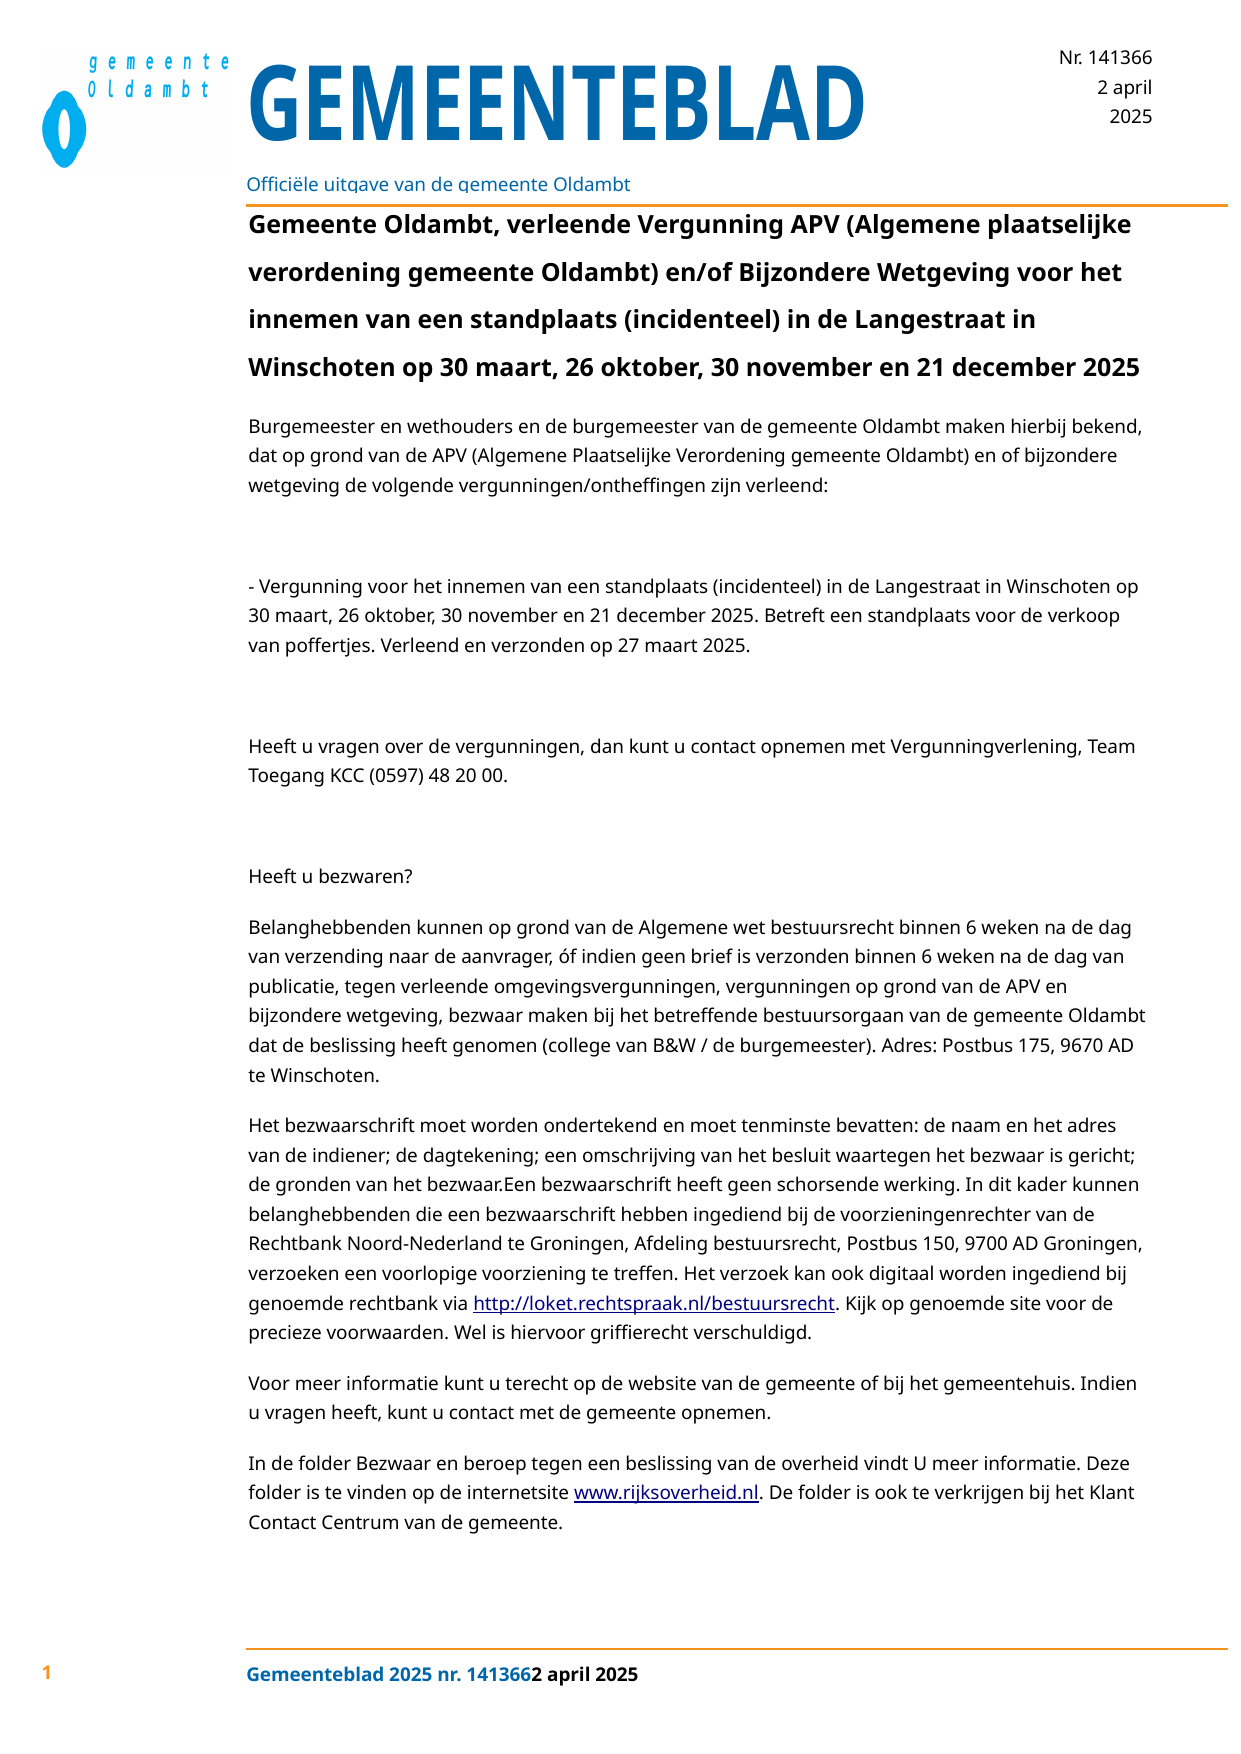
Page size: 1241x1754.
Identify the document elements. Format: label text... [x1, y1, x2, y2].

text Voor meer informatie kunt u terecht op de website van de gemeente of bij het gemeentehuis. Indien u vragen heeft, kunt u contact met de gemeente opnemen. [248, 1370, 1152, 1425]
text Gemeente Oldambt, verleende Vergunning APV (Algemene plaatselijke verordening gemeente Oldambt) en/of Bijzondere Wetgeving voor het innemen van een standplaats (incidenteel) in de Langestraat in Winschoten op 30 maart, 26 oktober, 30 november en 21 december 2025 [248, 207, 1152, 384]
text Burgemeester en wethouders en de burgemeester van de gemeente Oldambt maken hierbij bekend, dat op grond van de APV (Algemene Plaatselijke Verordening gemeente Oldambt) en of bijzondere wetgeving de volgende vergunningen/ontheffingen zijn verleend: [248, 413, 1152, 498]
text Het bezwaarschrift moet worden ondertekend en moet tenminste bevatten: de naam en het adres van de indiener; de dagtekening; een omschrijving van het besluit waartegen het bezwaar is gericht; de gronden van het bezwaar.Een bezwaarschrift heeft geen schorsende werking. In dit kader kunnen belanghebbenden die een bezwaarschrift hebben ingediend bij de voorzieningenrechter van de Rechtbank Noord-Nederland te Groningen, Afdeling bestuursrecht, Postbus 150, 9700 AD Groningen, verzoeken een voorlopige voorziening te treffen. Het verzoek kan ook digitaal worden ingediend bij genoemde rechtbank via http://loket.rechtspraak.nl/bestuursrecht. Kijk op genoemde site voor de precieze voorwaarden. Wel is hiervoor griffierecht verschuldigd. [248, 1112, 1152, 1345]
text Heeft u bezwaren? [248, 863, 1152, 889]
text - Vergunning voor het innemen van een standplaats (incidenteel) in de Langestraat in Winschoten op 30 maart, 26 oktober, 30 november en 21 december 2025. Betreft een standplaats voor de verkoop van poffertjes. Verleend en verzonden op 27 maart 2025. [248, 573, 1152, 658]
text Heeft u vragen over de vergunningen, dan kunt u contact opnemen met Vergunningverlening, Team Toegang KCC (0597) 48 20 00. [248, 733, 1152, 788]
text In de folder Bezwaar en beroep tegen een beslissing van de overheid vindt U meer informatie. Deze folder is te vinden op de internetsite www.rijksoverheid.nl. De folder is ook te verkrijgen bij het Klant Contact Centrum van de gemeente. [248, 1450, 1152, 1535]
picture [41, 47, 231, 172]
text Belanghebbenden kunnen op grond van de Algemene wet bestuursrecht binnen 6 weken na de dag van verzending naar de aanvrager, óf indien geen brief is verzonden binnen 6 weken na de dag van publicatie, tegen verleende omgevingsvergunningen, vergunningen op grond van de APV en bijzondere wetgeving, bezwaar maken bij het betreffende bestuursorgaan van de gemeente Oldambt dat de beslissing heeft genomen (college van B&W / de burgemeester). Adres: Postbus 175, 9670 AD te Winschoten. [248, 914, 1152, 1088]
